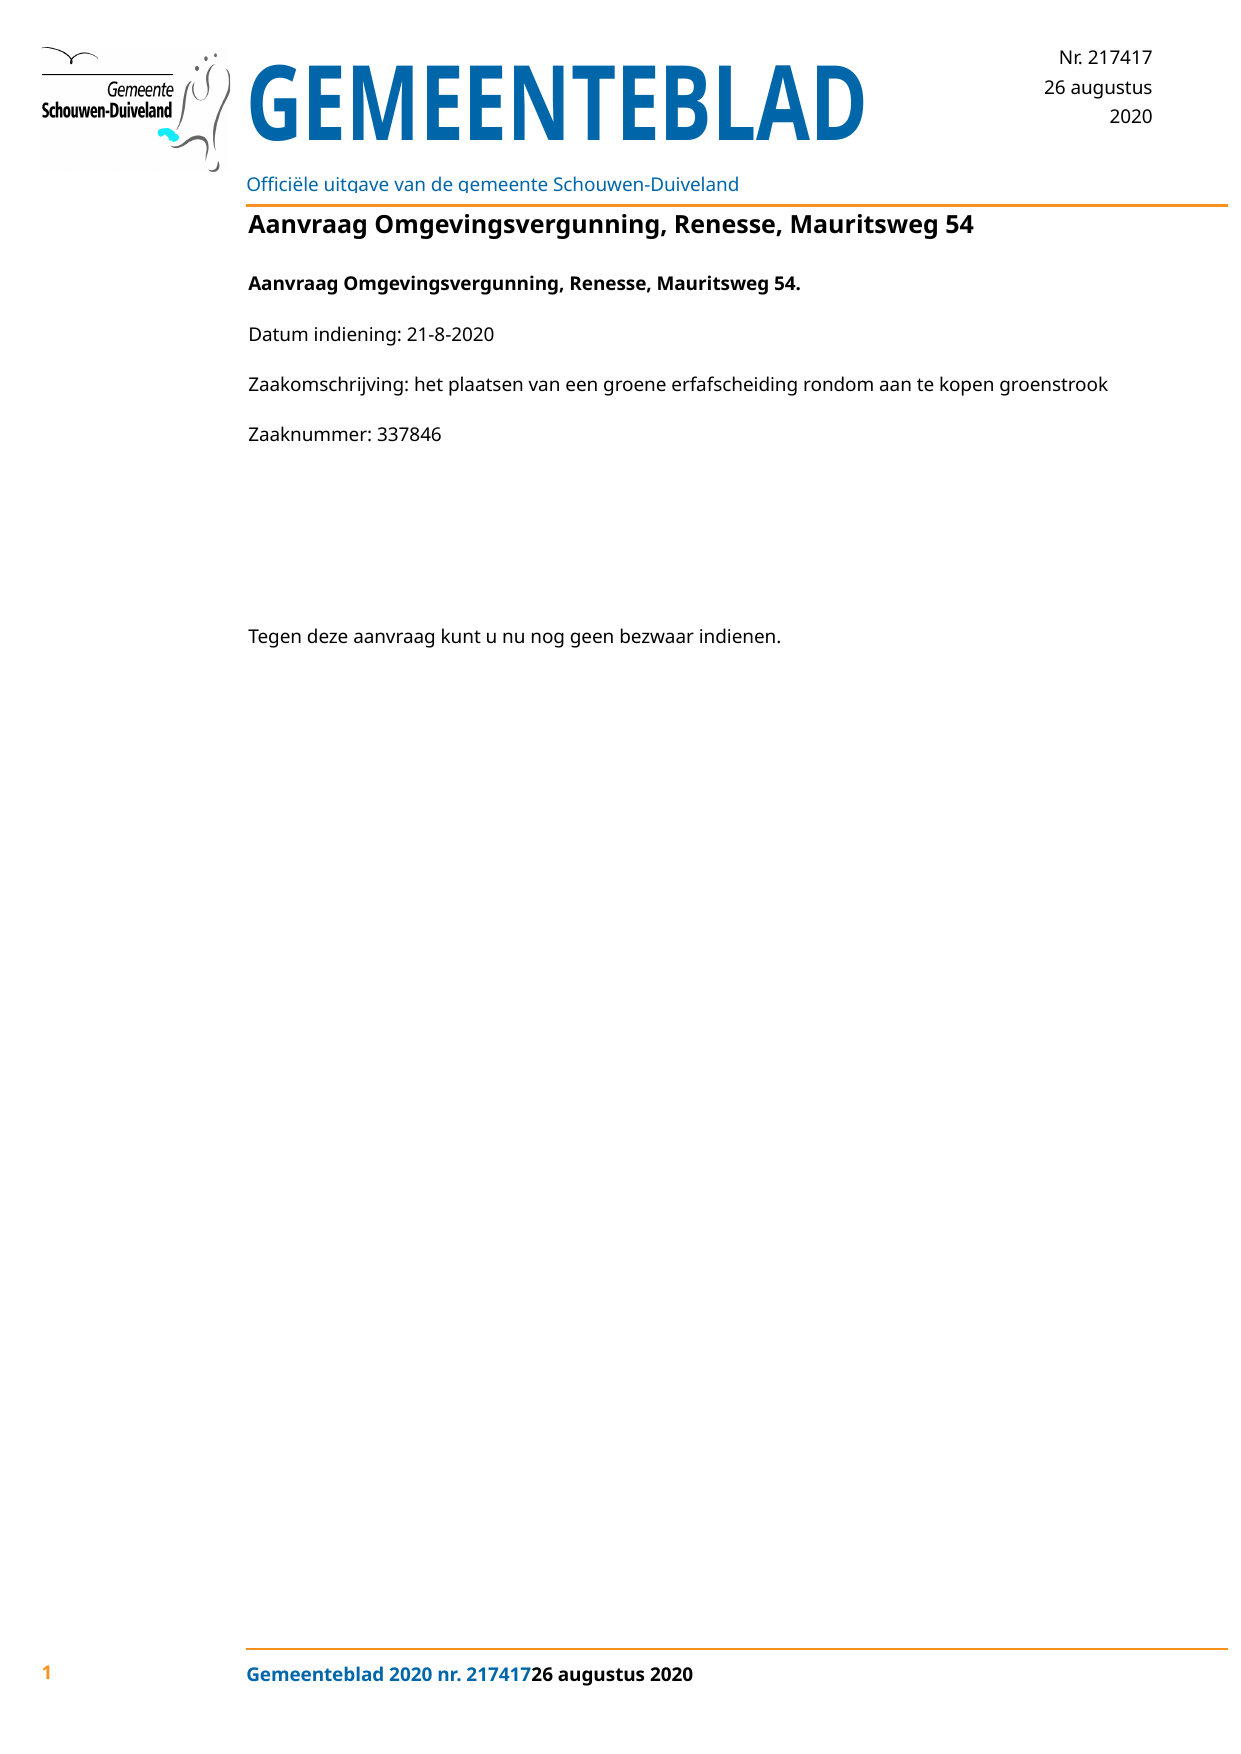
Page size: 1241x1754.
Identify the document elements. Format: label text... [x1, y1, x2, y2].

text Tegen deze aanvraag kunt u nu nog geen bezwaar indienen. [248, 623, 1152, 649]
picture [41, 47, 231, 172]
text Aanvraag Omgevingsvergunning, Renesse, Mauritsweg 54 [248, 207, 1152, 241]
text Zaakomschrijving: het plaatsen van een groene erfafscheiding rondom aan te kopen groenstrook [248, 371, 1152, 397]
text Datum indiening: 21-8-2020 [248, 321, 1152, 346]
text Aanvraag Omgevingsvergunning, Renesse, Mauritsweg 54. [248, 270, 1152, 296]
text Zaaknummer: 337846 [248, 422, 1152, 447]
